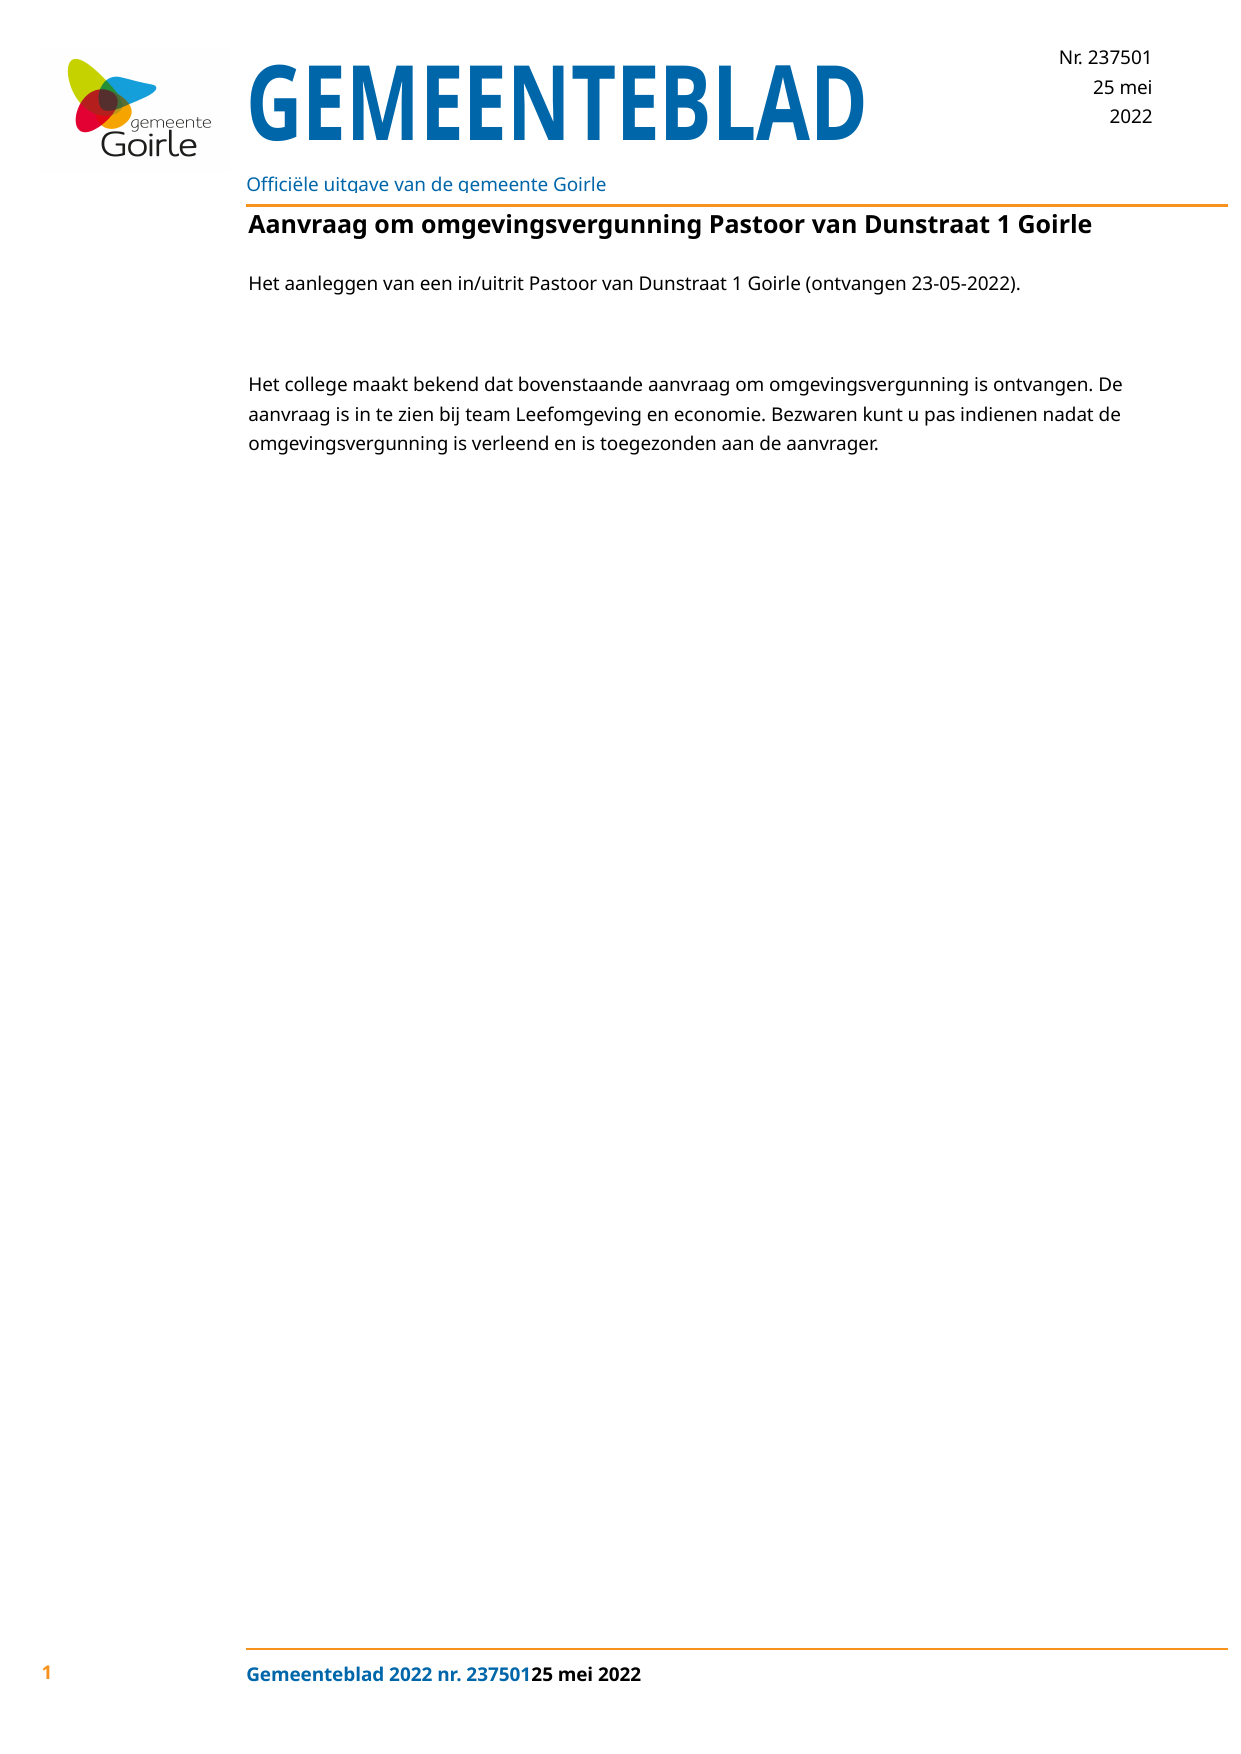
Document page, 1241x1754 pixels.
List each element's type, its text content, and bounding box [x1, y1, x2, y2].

picture [41, 47, 231, 172]
text Het college maakt bekend dat bovenstaande aanvraag om omgevingsvergunning is ontvangen. De aanvraag is in te zien bij team Leefomgeving en economie. Bezwaren kunt u pas indienen nadat de omgevingsvergunning is verleend en is toegezonden aan de aanvrager. [248, 371, 1152, 456]
text Het aanleggen van een in/uitrit Pastoor van Dunstraat 1 Goirle (ontvangen 23-05-2022). [248, 270, 1152, 296]
text Aanvraag om omgevingsvergunning Pastoor van Dunstraat 1 Goirle [248, 207, 1152, 241]
